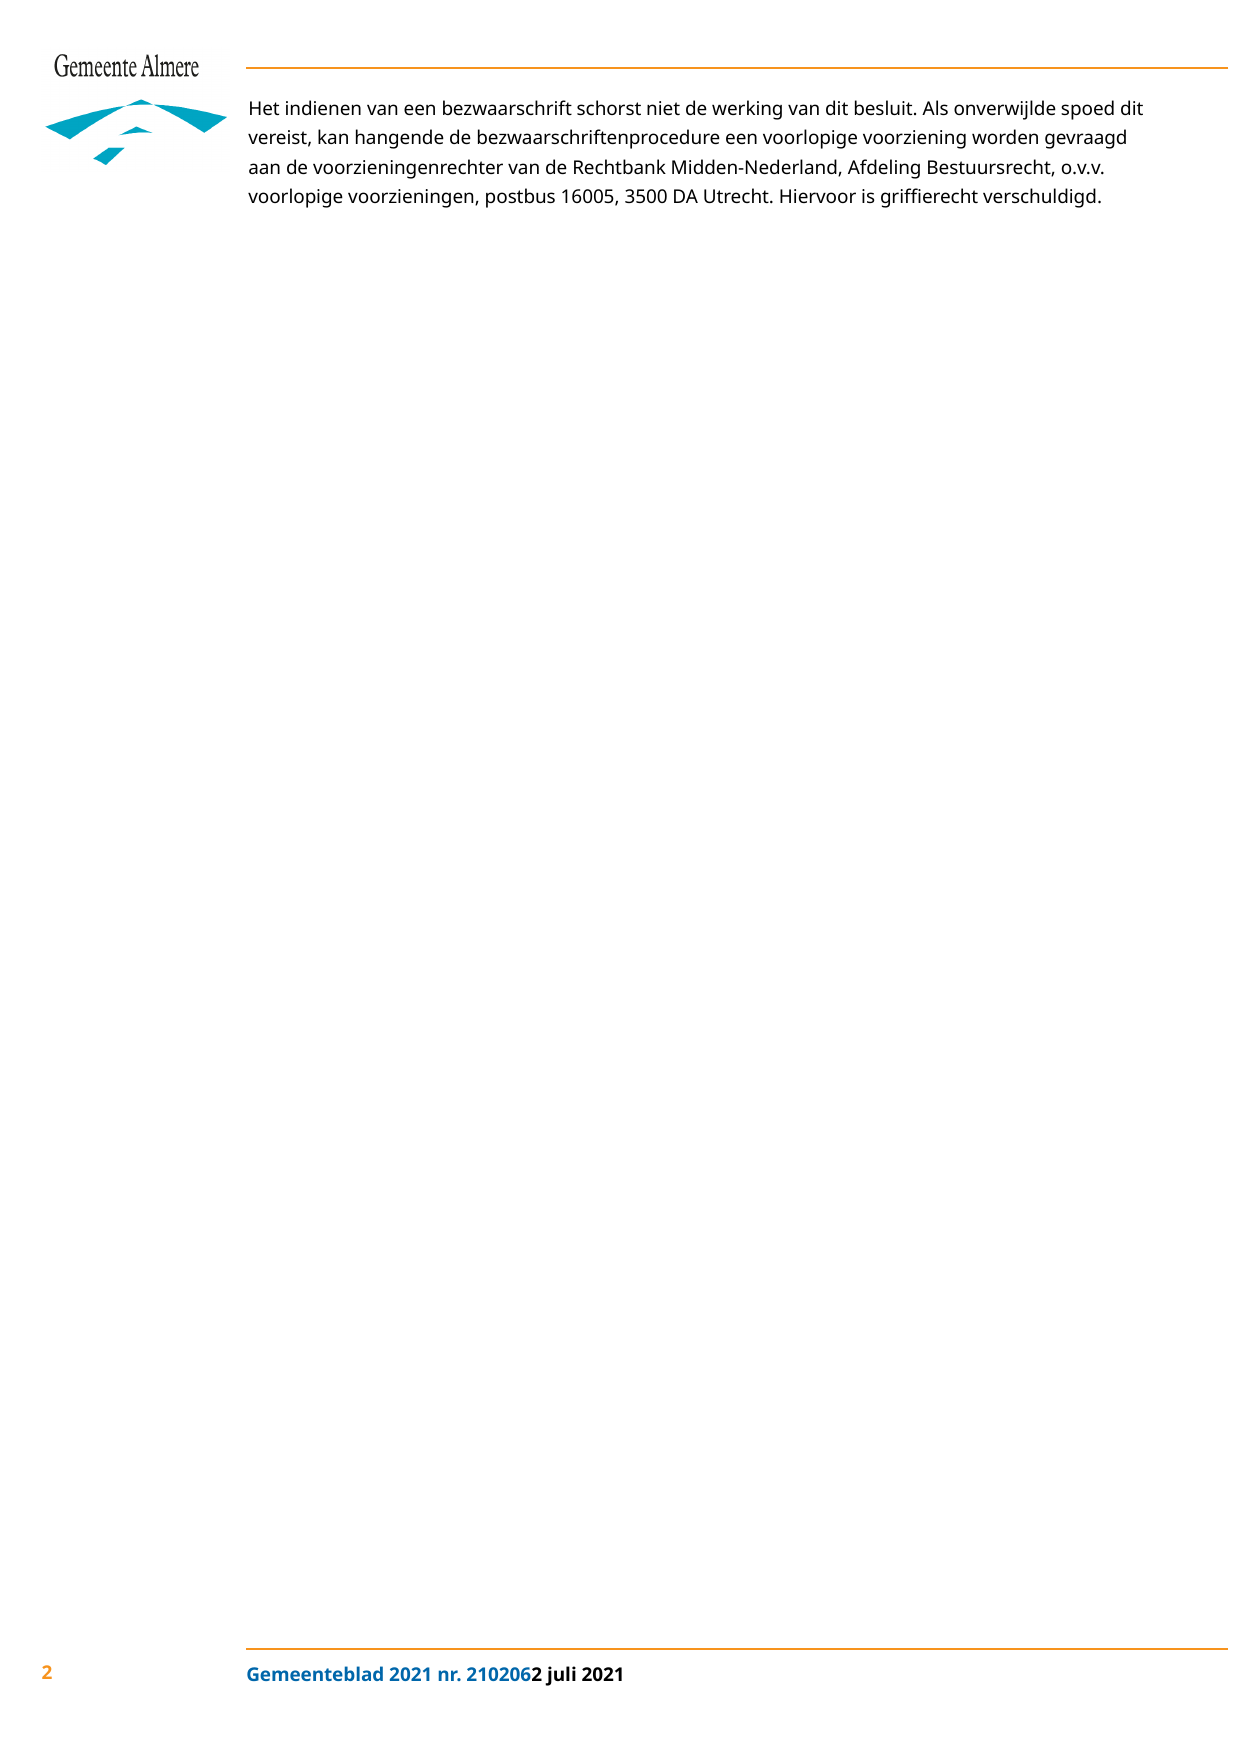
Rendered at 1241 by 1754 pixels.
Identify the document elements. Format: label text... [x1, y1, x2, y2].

text Het indienen van een bezwaarschrift schorst niet de werking van dit besluit. Als onverwijlde spoed dit vereist, kan hangende de bezwaarschriftenprocedure een voorlopige voorziening worden gevraagd aan de voorzieningenrechter van de Rechtbank Midden-Nederland, Afdeling Bestuursrecht, o.v.v. voorlopige voorzieningen, postbus 16005, 3500 DA Utrecht. Hiervoor is griffierecht verschuldigd. [248, 95, 1152, 209]
picture [41, 47, 231, 172]
